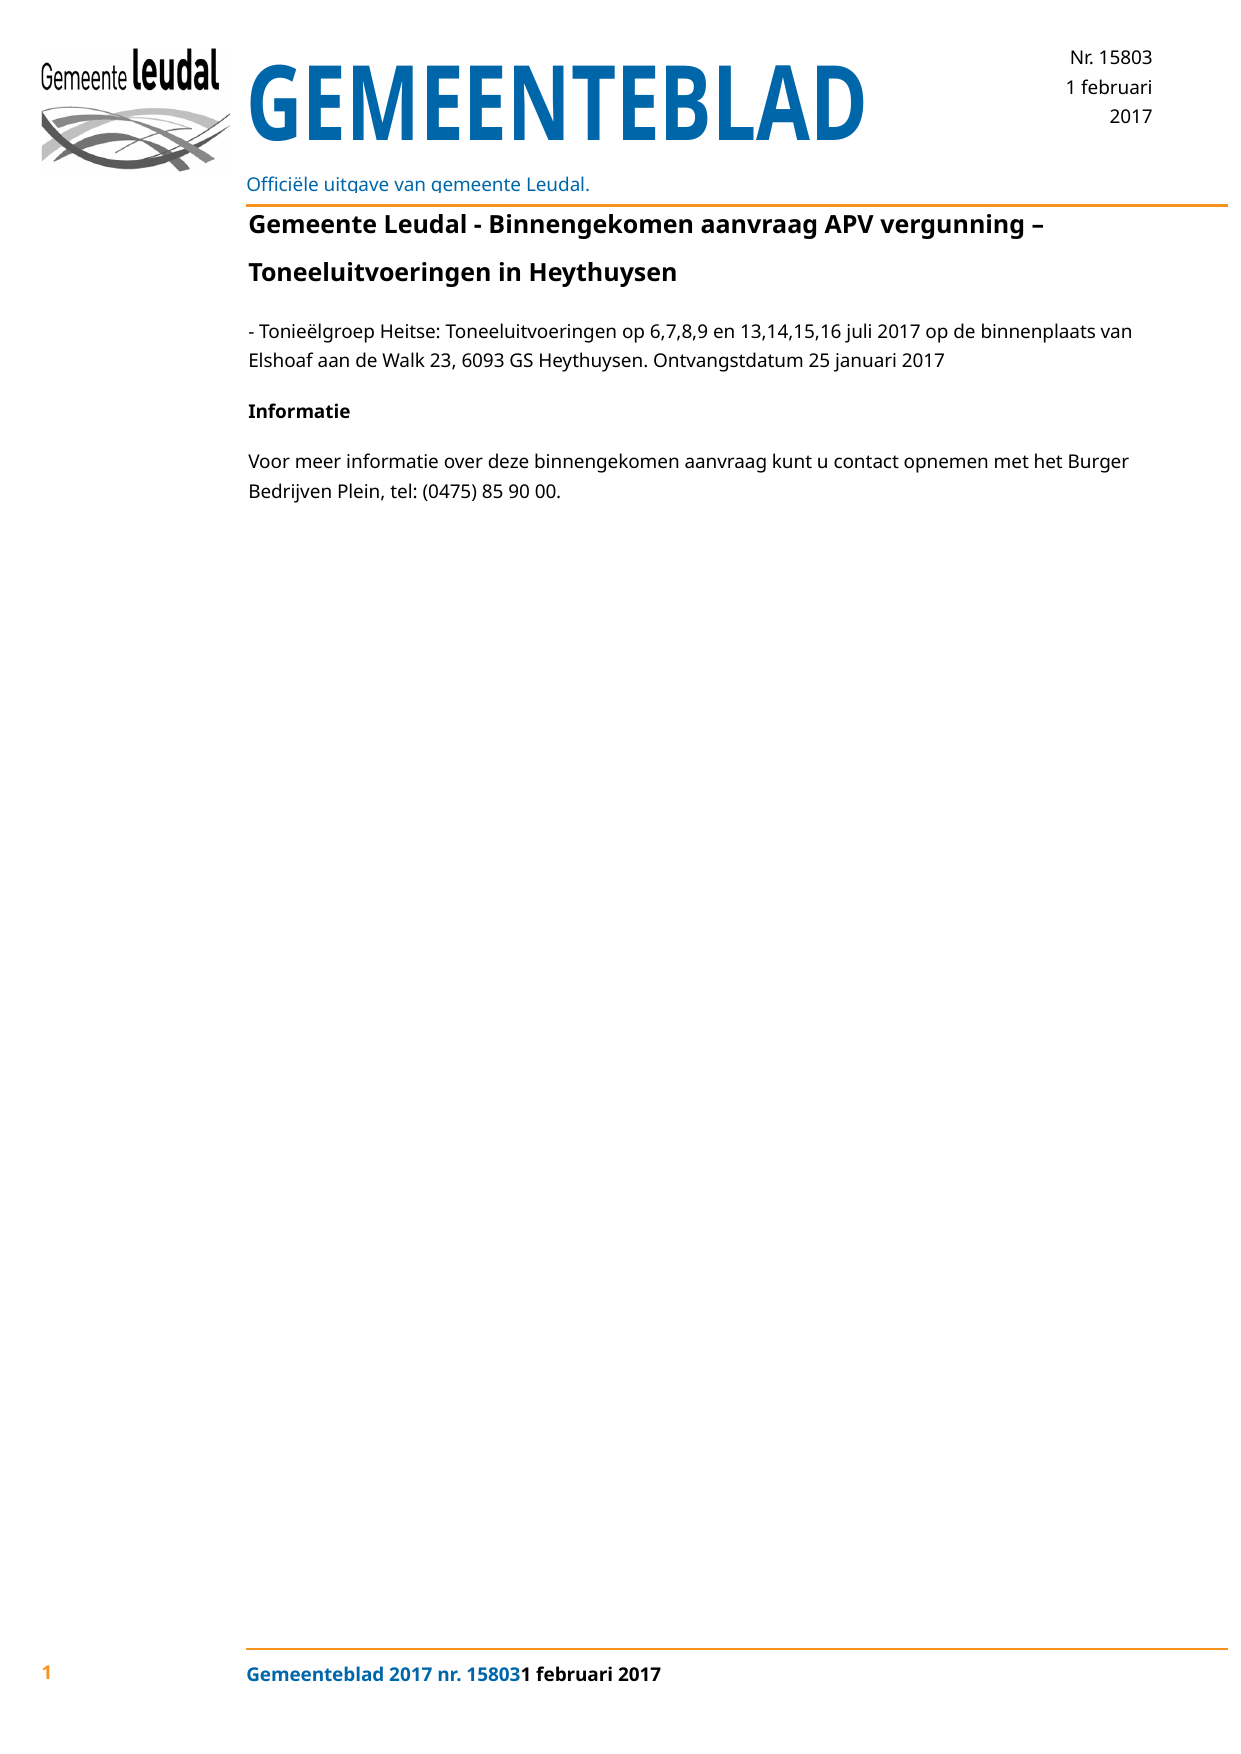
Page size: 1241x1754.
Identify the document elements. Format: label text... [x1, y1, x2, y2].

text - Tonieëlgroep Heitse: Toneeluitvoeringen op 6,7,8,9 en 13,14,15,16 juli 2017 op de binnenplaats van Elshoaf aan de Walk 23, 6093 GS Heythuysen. Ontvangstdatum 25 januari 2017 [248, 318, 1152, 373]
text Voor meer informatie over deze binnengekomen aanvraag kunt u contact opnemen met het Burger Bedrijven Plein, tel: (0475) 85 90 00. [248, 448, 1152, 504]
text Informatie [248, 398, 1152, 424]
text Gemeente Leudal - Binnengekomen aanvraag APV vergunning – Toneeluitvoeringen in Heythuysen [248, 207, 1152, 288]
picture [41, 47, 231, 172]
